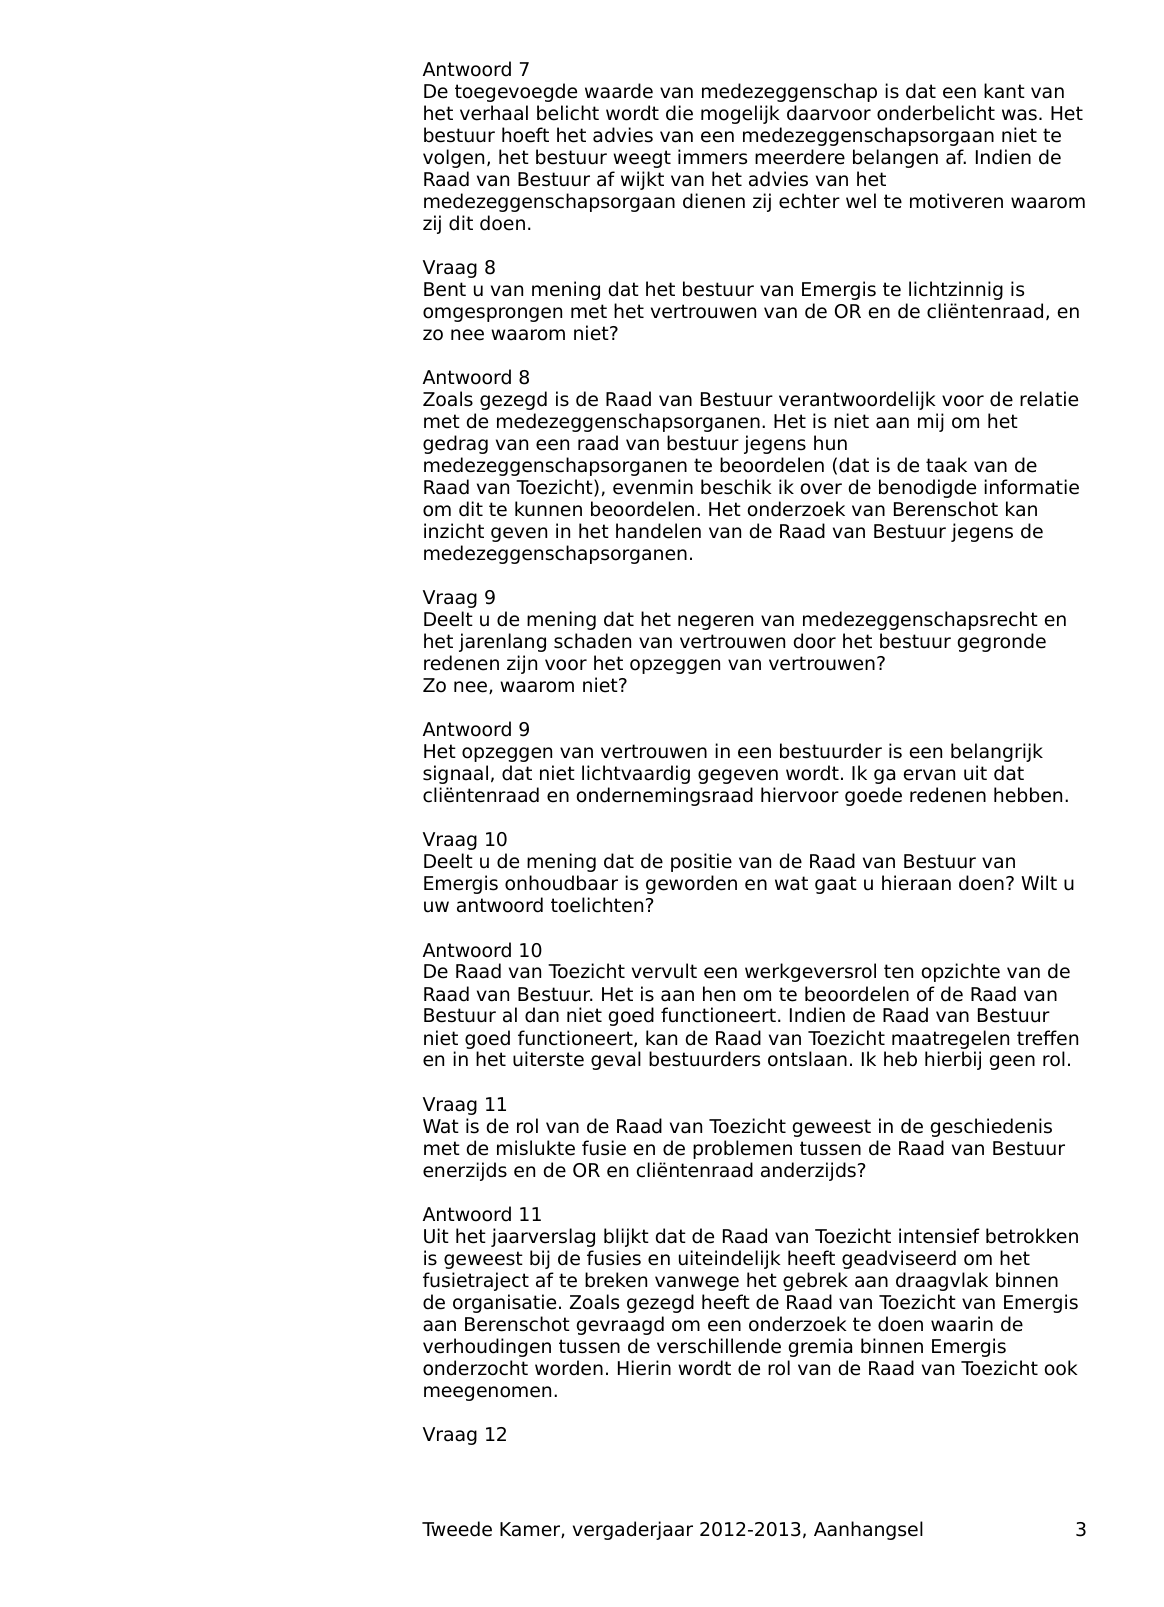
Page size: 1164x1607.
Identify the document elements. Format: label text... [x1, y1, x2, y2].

text Uit het jaarverslag blijkt dat de Raad van Toezicht intensief betrokken is geweest bij de fusies en uiteindelijk heeft geadviseerd om het fusietraject af te breken vanwege het gebrek aan draagvlak binnen de organisatie. Zoals gezegd heeft de Raad van Toezicht van Emergis aan Berenschot gevraagd om een onderzoek te doen waarin de verhoudingen tussen de verschillende gremia binnen Emergis onderzocht worden. Hierin wordt de rol van de Raad van Toezicht ook meegenomen. [422, 1226, 1087, 1401]
text Deelt u de mening dat de positie van de Raad van Bestuur van Emergis onhoudbaar is geworden en wat gaat u hieraan doen? Wilt u uw antwoord toelichten? [422, 851, 1087, 917]
text Vraag 11 [422, 1093, 1087, 1116]
text Antwoord 9 [422, 719, 1087, 741]
text Vraag 8 [422, 257, 1087, 279]
text De Raad van Toezicht vervult een werkgeversrol ten opzichte van de Raad van Bestuur. Het is aan hen om te beoordelen of de Raad van Bestuur al dan niet goed functioneert. Indien de Raad van Bestuur niet goed functioneert, kan de Raad van Toezicht maatregelen treffen en in het uiterste geval bestuurders ontslaan. Ik heb hierbij geen rol. [422, 961, 1087, 1071]
text Zo nee, waarom niet? [422, 675, 1087, 697]
text Vraag 9 [422, 587, 1087, 609]
text Bent u van mening dat het bestuur van Emergis te lichtzinnig is omgesprongen met het vertrouwen van de OR en de cliëntenraad, en zo nee waarom niet? [422, 279, 1087, 345]
text Vraag 10 [422, 829, 1087, 851]
text Zoals gezegd is de Raad van Bestuur verantwoordelijk voor de relatie met de medezeggenschapsorganen. Het is niet aan mij om het gedrag van een raad van bestuur jegens hun medezeggenschapsorganen te beoordelen (dat is de taak van de Raad van Toezicht), evenmin beschik ik over de benodigde informatie om dit te kunnen beoordelen. Het onderzoek van Berenschot kan inzicht geven in het handelen van de Raad van Bestuur jegens de medezeggenschapsorganen. [422, 389, 1087, 565]
text De toegevoegde waarde van medezeggenschap is dat een kant van het verhaal belicht wordt die mogelijk daarvoor onderbelicht was. Het bestuur hoeft het advies van een medezeggenschapsorgaan niet te volgen, het bestuur weegt immers meerdere belangen af. Indien de Raad van Bestuur af wijkt van het advies van het medezeggenschapsorgaan dienen zij echter wel te motiveren waarom zij dit doen. [422, 81, 1087, 235]
text Het opzeggen van vertrouwen in een bestuurder is een belangrijk signaal, dat niet lichtvaardig gegeven wordt. Ik ga ervan uit dat cliëntenraad en ondernemingsraad hiervoor goede redenen hebben. [422, 741, 1087, 807]
text Antwoord 7 [422, 59, 1087, 81]
text Vraag 12 [422, 1424, 1087, 1446]
text Deelt u de mening dat het negeren van medezeggenschapsrecht en het jarenlang schaden van vertrouwen door het bestuur gegronde redenen zijn voor het opzeggen van vertrouwen? [422, 609, 1087, 675]
text Antwoord 10 [422, 939, 1087, 961]
text Antwoord 11 [422, 1204, 1087, 1226]
text Wat is de rol van de Raad van Toezicht geweest in de geschiedenis met de mislukte fusie en de problemen tussen de Raad van Bestuur enerzijds en de OR en cliëntenraad anderzijds? [422, 1116, 1087, 1181]
text Antwoord 8 [422, 367, 1087, 389]
